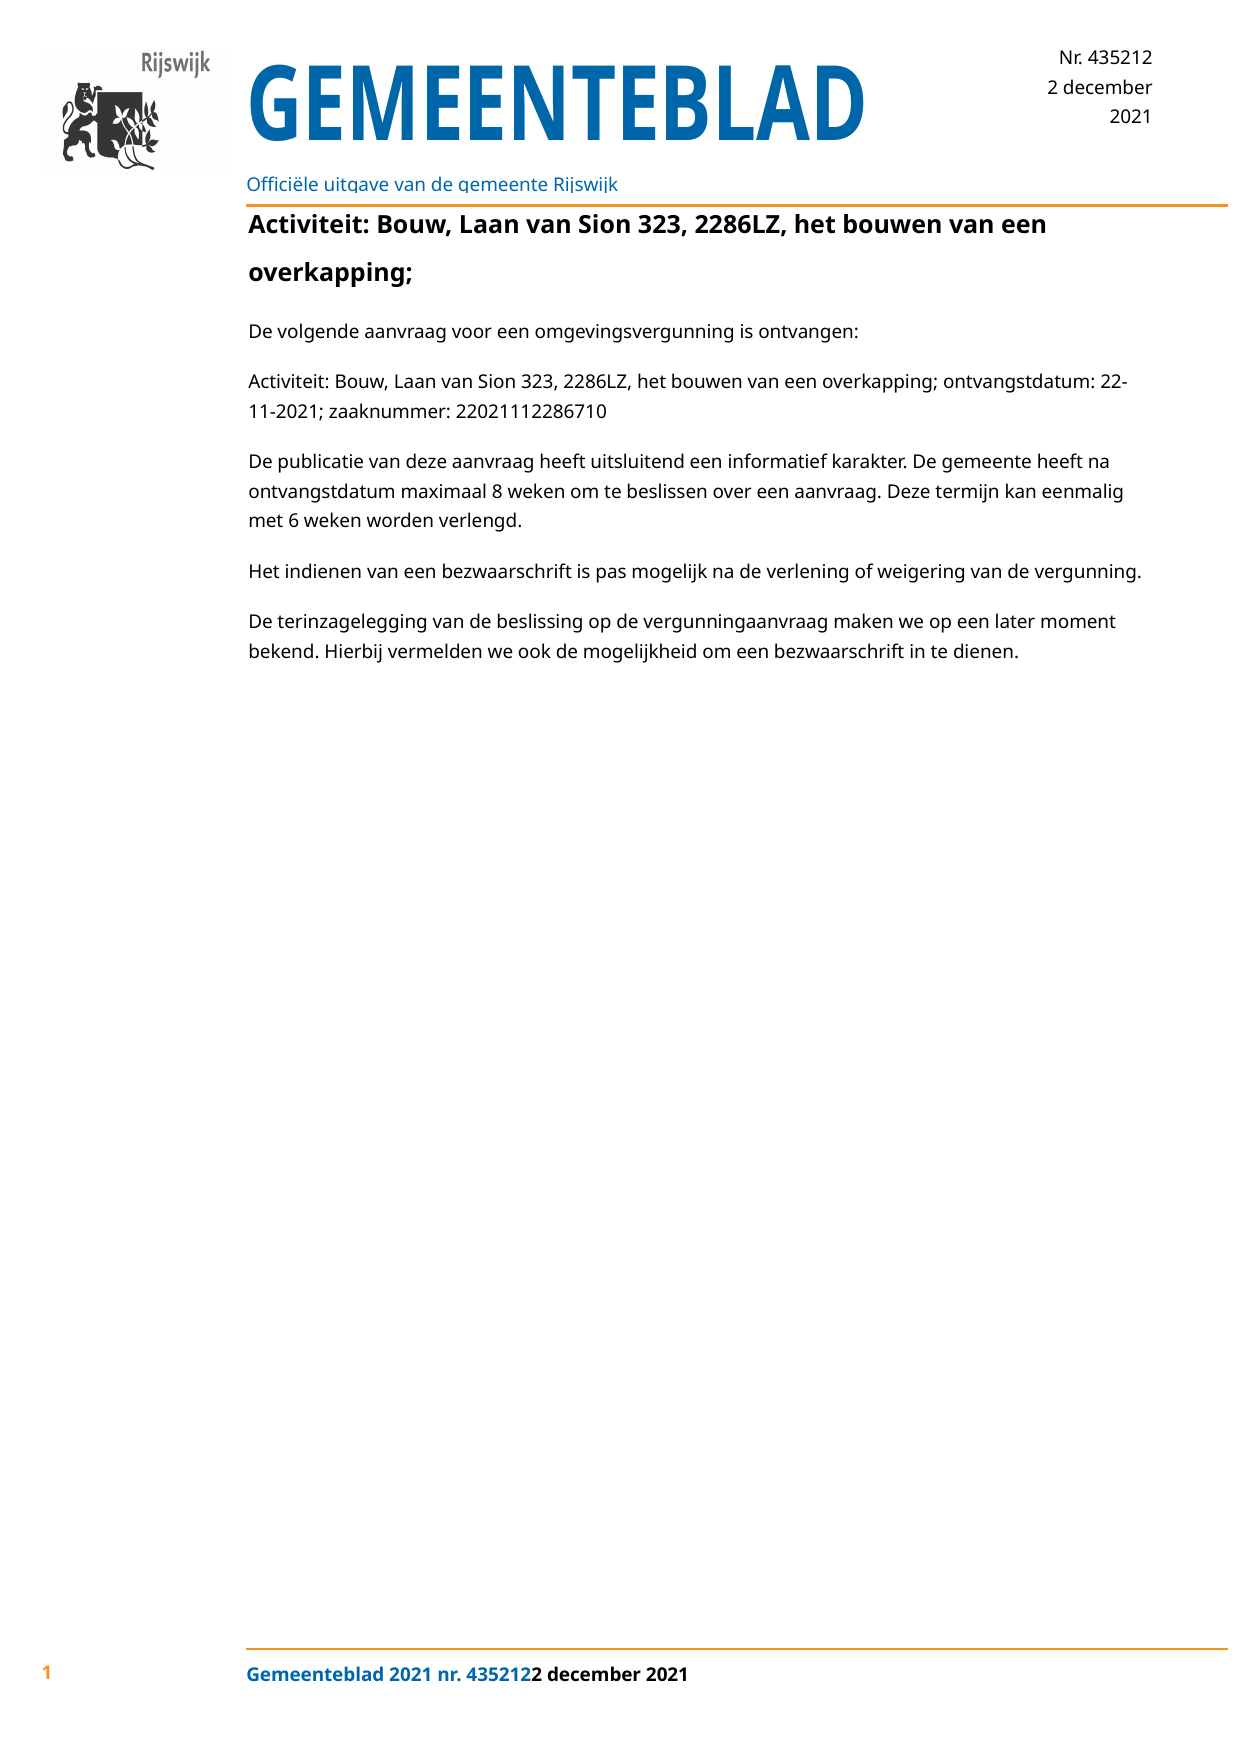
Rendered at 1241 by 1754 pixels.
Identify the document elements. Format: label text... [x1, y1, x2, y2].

picture [41, 47, 231, 172]
text Het indienen van een bezwaarschrift is pas mogelijk na de verlening of weigering van de vergunning. [248, 558, 1152, 584]
text De volgende aanvraag voor een omgevingsvergunning is ontvangen: [248, 318, 1152, 344]
text Activiteit: Bouw, Laan van Sion 323, 2286LZ, het bouwen van een overkapping; [248, 207, 1152, 288]
text De terinzagelegging van de beslissing op de vergunningaanvraag maken we op een later moment bekend. Hierbij vermelden we ook de mogelijkheid om een bezwaarschrift in te dienen. [248, 608, 1152, 664]
text Activiteit: Bouw, Laan van Sion 323, 2286LZ, het bouwen van een overkapping; ontvangstdatum: 22-11-2021; zaaknummer: 22021112286710 [248, 368, 1152, 424]
text De publicatie van deze aanvraag heeft uitsluitend een informatief karakter. De gemeente heeft na ontvangstdatum maximaal 8 weken om te beslissen over een aanvraag. Deze termijn kan eenmalig met 6 weken worden verlengd. [248, 448, 1152, 533]
